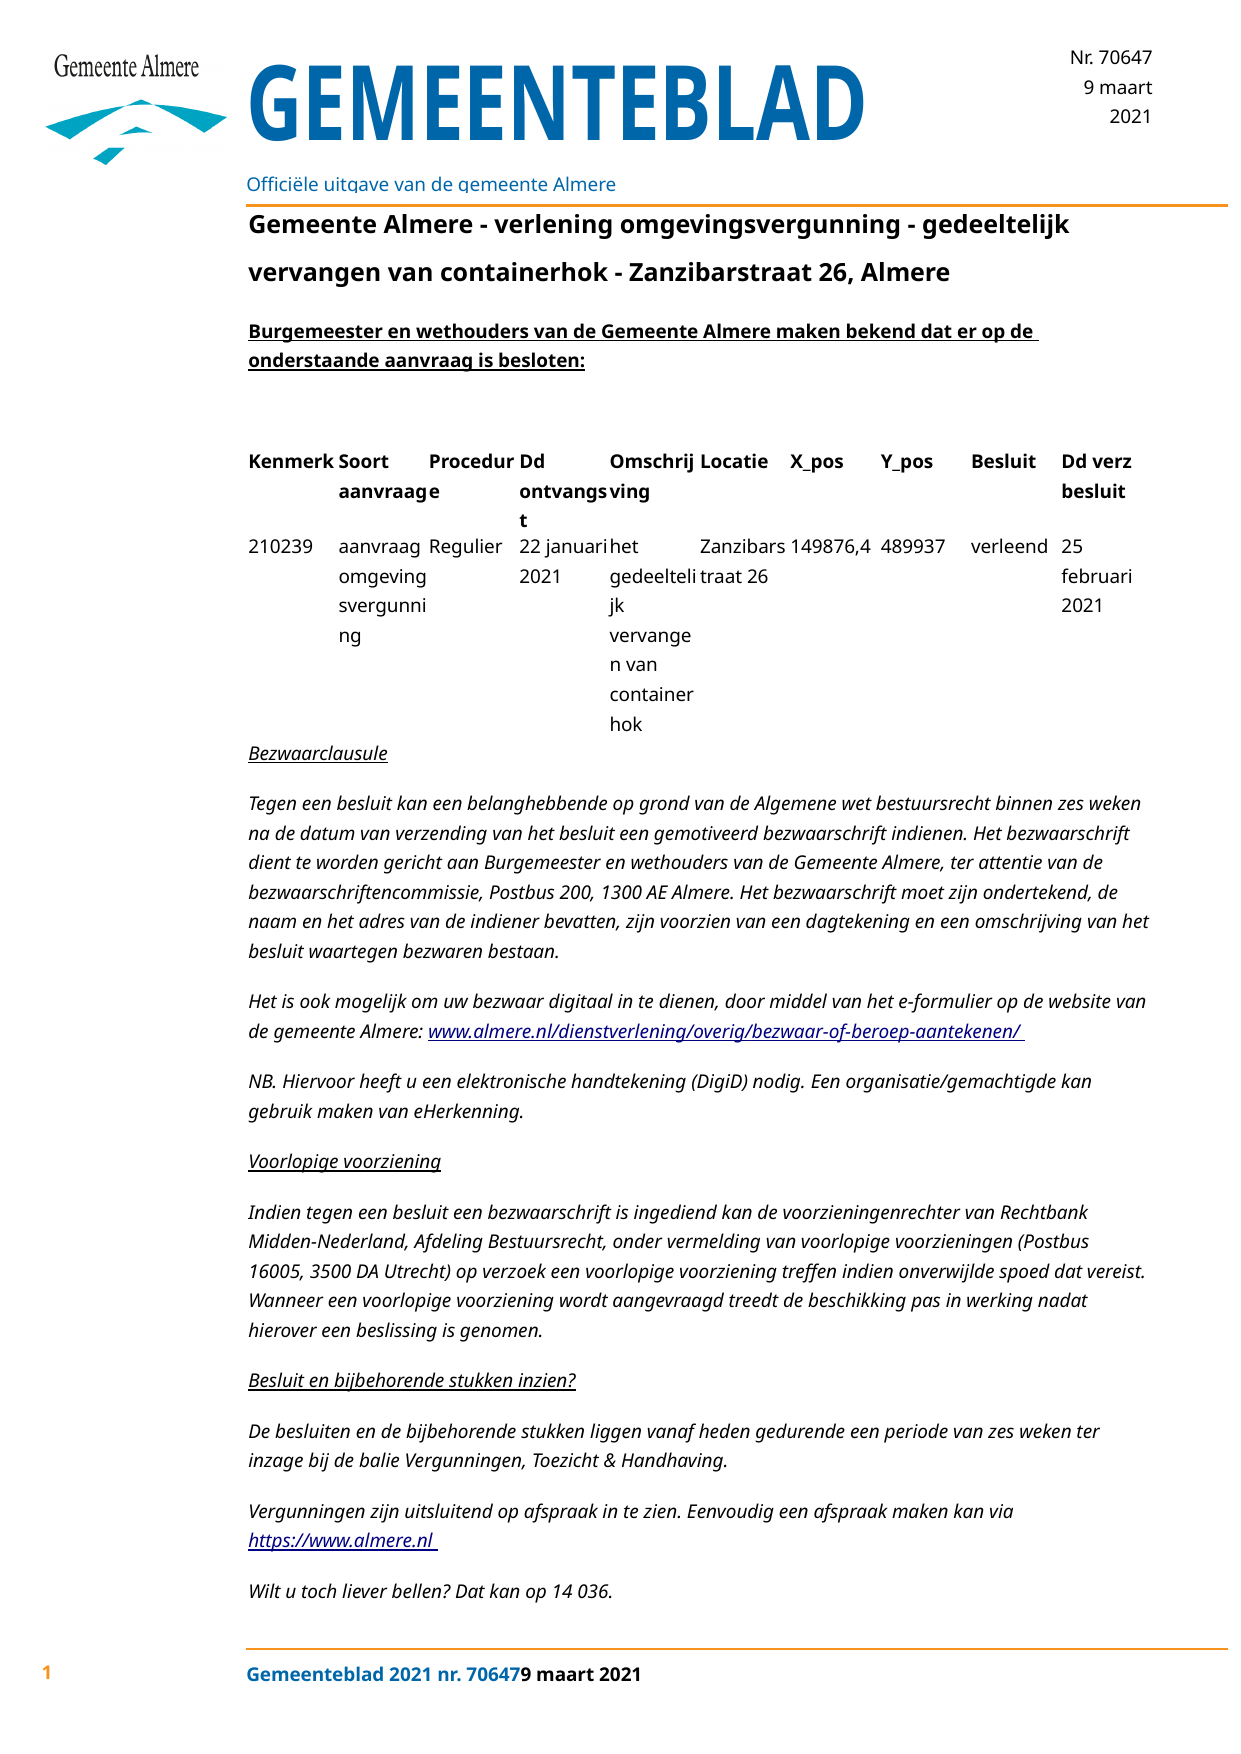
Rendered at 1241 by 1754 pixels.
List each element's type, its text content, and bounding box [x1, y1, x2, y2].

text Indien tegen een besluit een bezwaarschrift is ingediend kan de voorzieningenrechter van Rechtbank Midden-Nederland, Afdeling Bestuursrecht, onder vermelding van voorlopige voorzieningen (Postbus 16005, 3500 DA Utrecht) op verzoek een voorlopige voorziening treffen indien onverwijlde spoed dat vereist. Wanneer een voorlopige voorziening wordt aangevraagd treedt de beschikking pas in werking nadat hierover een beslissing is genomen. [248, 1199, 1152, 1343]
table_cell Zanzibarstraat 26 [700, 533, 790, 737]
table_cell 210239 [248, 533, 338, 737]
table_cell 22 januari 2021 [519, 533, 609, 737]
text Wilt u toch liever bellen? Dat kan op 14 036. [248, 1578, 1152, 1604]
text Besluit en bijbehorende stukken inzien? [248, 1368, 1152, 1393]
table_header Omschrijving [609, 449, 700, 533]
table_header Locatie [700, 449, 790, 533]
table_cell aanvraag omgevingsvergunning [338, 533, 429, 737]
table_header Besluit [971, 449, 1061, 533]
text Burgemeester en wethouders van de Gemeente Almere maken bekend dat er op de onderstaande aanvraag is besloten: [248, 318, 1152, 373]
table_header Kenmerk [248, 449, 338, 533]
text Voorlopige voorziening [248, 1148, 1152, 1174]
table_header Dd verz besluit [1061, 449, 1152, 533]
table_cell het gedeeltelijk vervangen van containerhok [609, 533, 700, 737]
text Bezwaarclausule [248, 740, 1152, 766]
text Gemeente Almere - verlening omgevingsvergunning - gedeeltelijk vervangen van containerhok - Zanzibarstraat 26, Almere [248, 207, 1152, 288]
table_cell verleend [971, 533, 1061, 737]
table_cell 489937 [881, 533, 971, 737]
text NB. Hiervoor heeft u een elektronische handtekening (DigiD) nodig. Een organisatie/gemachtigde kan gebruik maken van eHerkenning. [248, 1068, 1152, 1124]
table_header Dd ontvangst [519, 449, 609, 533]
table_cell Regulier [429, 533, 519, 737]
text Het is ook mogelijk om uw bezwaar digitaal in te dienen, door middel van het e-formulier op de website van de gemeente Almere: www.almere.nl/dienstverlening/overig/bezwaar-of-beroep-aantekenen/ [248, 988, 1152, 1044]
text Tegen een besluit kan een belanghebbende op grond van de Algemene wet bestuursrecht binnen zes weken na de datum van verzending van het besluit een gemotiveerd bezwaarschrift indienen. Het bezwaarschrift dient te worden gericht aan Burgemeester en wethouders van de Gemeente Almere, ter attentie van de bezwaarschriftencommissie, Postbus 200, 1300 AE Almere. Het bezwaarschrift moet zijn ondertekend, de naam en het adres van de indiener bevatten, zijn voorzien van een dagtekening en een omschrijving van het besluit waartegen bezwaren bestaan. [248, 790, 1152, 964]
table_header Soort aanvraag [338, 449, 429, 533]
table_header Y_pos [881, 449, 971, 533]
text Vergunningen zijn uitsluitend op afspraak in te zien. Eenvoudig een afspraak maken kan via https://www.almere.nl [248, 1498, 1152, 1553]
picture [41, 47, 231, 172]
table_header X_pos [790, 449, 881, 533]
table_cell 25 februari 2021 [1061, 533, 1152, 737]
text De besluiten en de bijbehorende stukken liggen vanaf heden gedurende een periode van zes weken ter inzage bij de balie Vergunningen, Toezicht & Handhaving. [248, 1418, 1152, 1473]
table_cell 149876,4 [790, 533, 881, 737]
table_header Procedure [429, 449, 519, 533]
